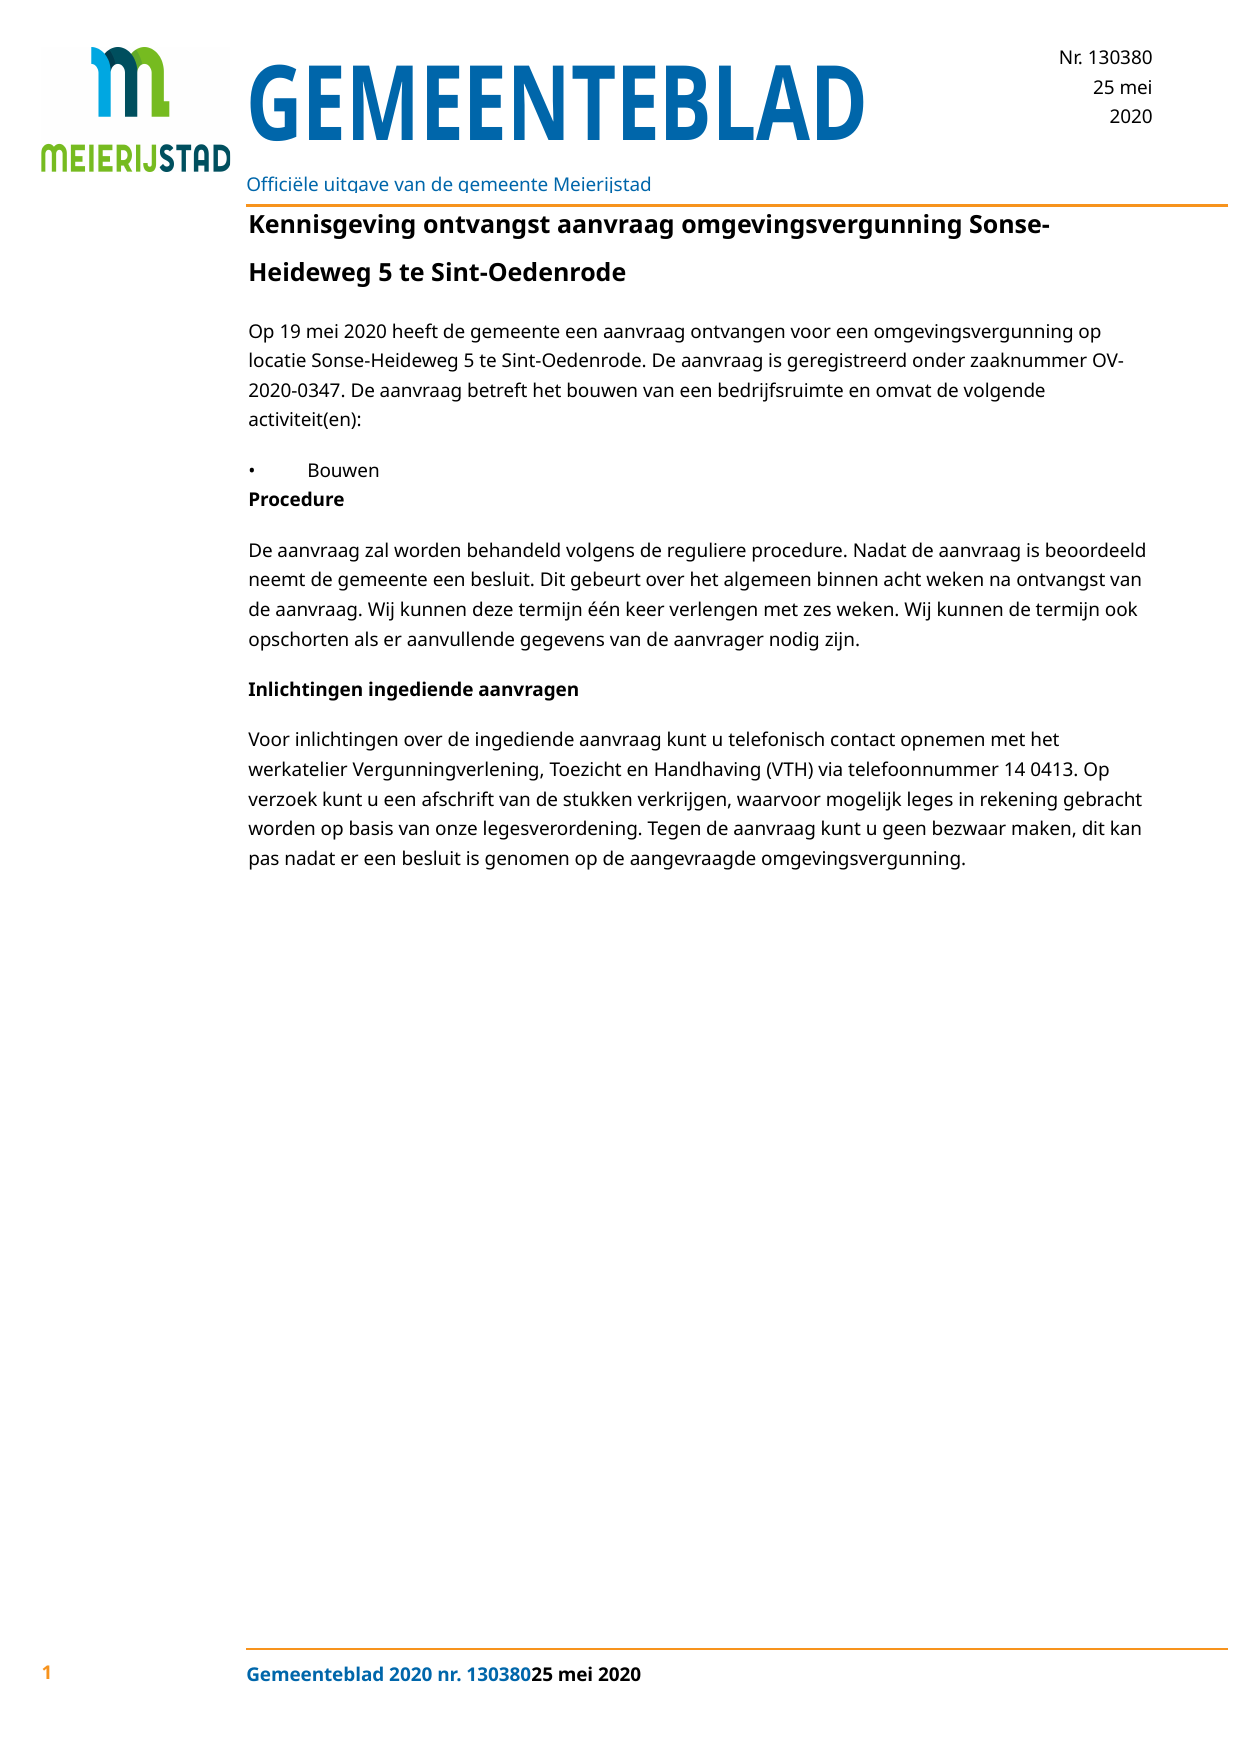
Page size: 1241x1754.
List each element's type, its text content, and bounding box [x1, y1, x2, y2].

text Op 19 mei 2020 heeft de gemeente een aanvraag ontvangen voor een omgevingsvergunning op locatie Sonse-Heideweg 5 te Sint-Oedenrode. De aanvraag is geregistreerd onder zaaknummer OV-2020-0347. De aanvraag betreft het bouwen van een bedrijfsruimte en omvat de volgende activiteit(en): [248, 318, 1152, 432]
text Kennisgeving ontvangst aanvraag omgevingsvergunning Sonse-Heideweg 5 te Sint-Oedenrode [248, 207, 1152, 288]
text Voor inlichtingen over de ingediende aanvraag kunt u telefonisch contact opnemen met het werkatelier Vergunningverlening, Toezicht en Handhaving (VTH) via telefoonnummer 14 0413. Op verzoek kunt u een afschrift van de stukken verkrijgen, waarvoor mogelijk leges in rekening gebracht worden op basis van onze legesverordening. Tegen de aanvraag kunt u geen bezwaar maken, dit kan pas nadat er een besluit is genomen op de aangevraagde omgevingsvergunning. [248, 727, 1152, 871]
text De aanvraag zal worden behandeld volgens de reguliere procedure. Nadat de aanvraag is beoordeeld neemt de gemeente een besluit. Dit gebeurt over het algemeen binnen acht weken na ontvangst van de aanvraag. Wij kunnen deze termijn één keer verlengen met zes weken. Wij kunnen de termijn ook opschorten als er aanvullende gegevens van de aanvrager nodig zijn. [248, 537, 1152, 652]
picture [41, 47, 231, 172]
text Procedure [248, 487, 1152, 512]
text Inlichtingen ingediende aanvragen [248, 676, 1152, 702]
list Bouwen [248, 457, 1152, 483]
